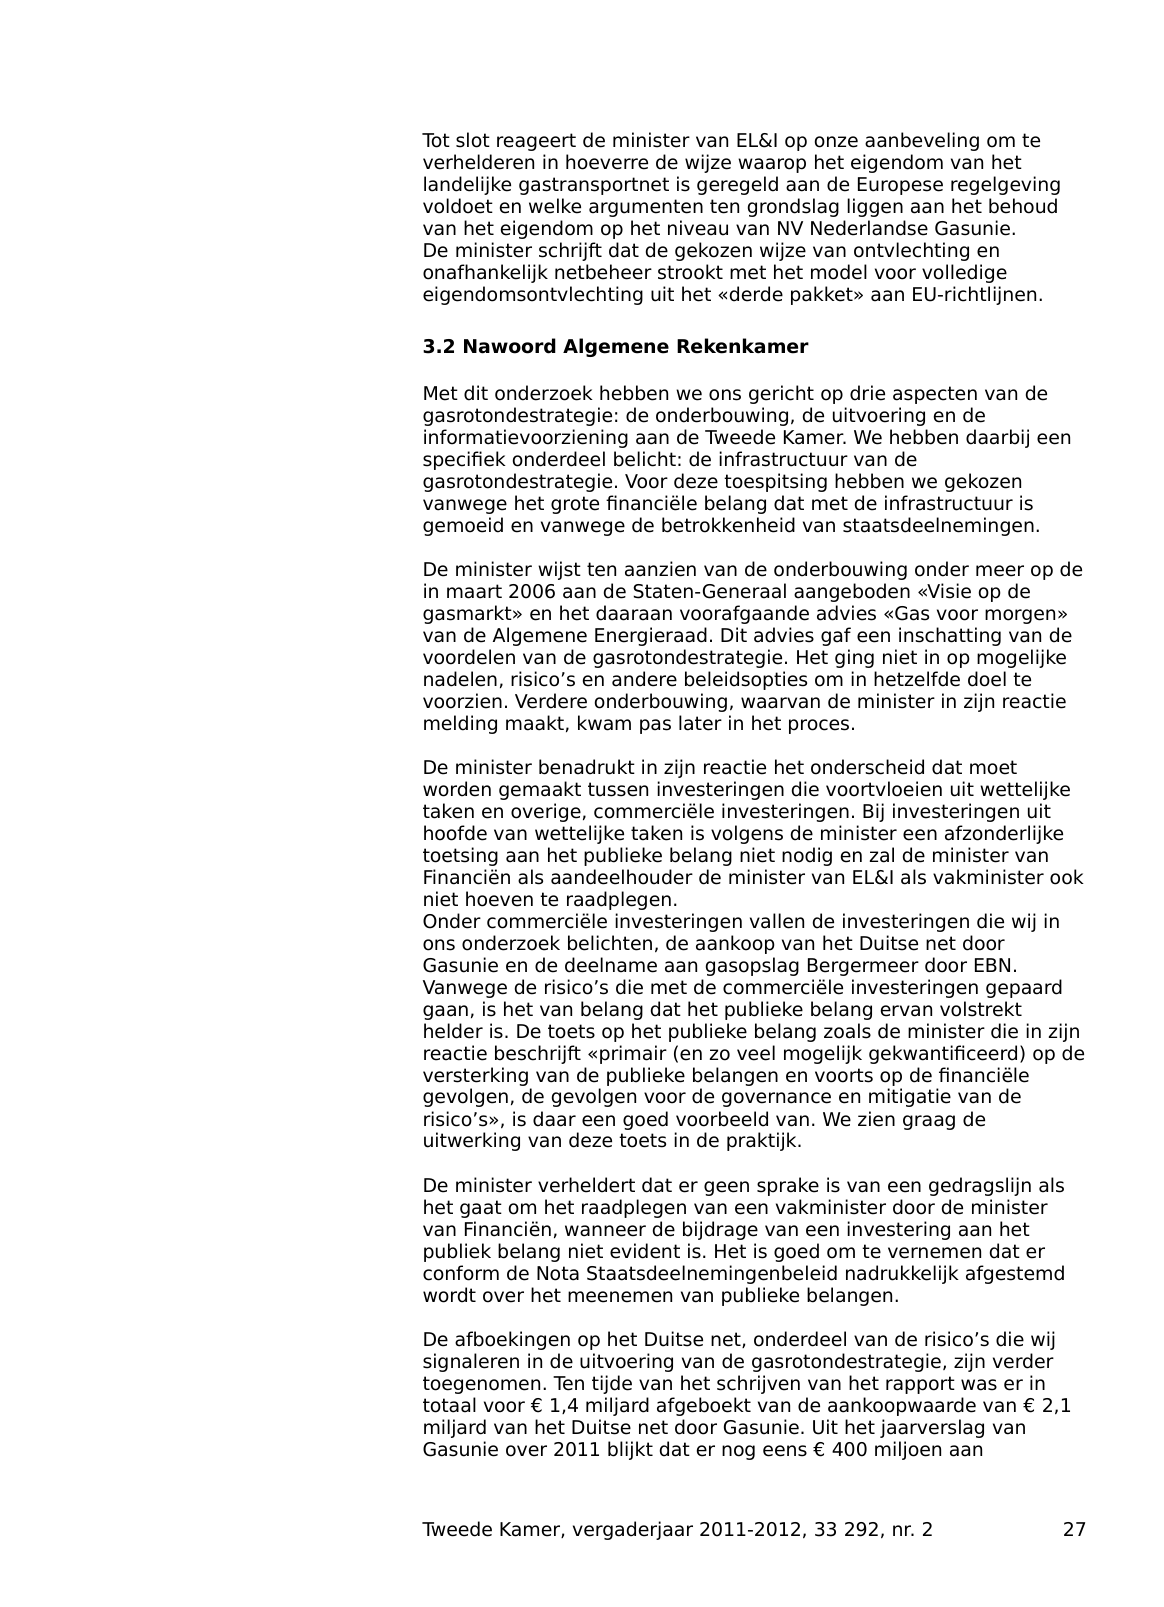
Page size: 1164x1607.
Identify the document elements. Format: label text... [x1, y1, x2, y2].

text De minister benadrukt in zijn reactie het onderscheid dat moet worden gemaakt tussen investeringen die voortvloeien uit wettelijke taken en overige, commerciële investeringen. Bij investeringen uit hoofde van wettelijke taken is volgens de minister een afzonderlijke toetsing aan het publieke belang niet nodig en zal de minister van Financiën als aandeelhouder de minister van EL&I als vakminister ook niet hoeven te raadplegen. [422, 757, 1087, 911]
text De minister verheldert dat er geen sprake is van een gedragslijn als het gaat om het raadplegen van een vakminister door de minister van Financiën, wanneer de bijdrage van een investering aan het publiek belang niet evident is. Het is goed om te vernemen dat er conform de Nota Staatsdeelnemingenbeleid nadrukkelijk afgestemd wordt over het meenemen van publieke belangen. [422, 1174, 1087, 1306]
subtitle 3.2 Nawoord Algemene Rekenkamer [422, 336, 1087, 358]
text Onder commerciële investeringen vallen de investeringen die wij in ons onderzoek belichten, de aankoop van het Duitse net door Gasunie en de deelname aan gasopslag Bergermeer door EBN. Vanwege de risico’s die met de commerciële investeringen gepaard gaan, is het van belang dat het publieke belang ervan volstrekt helder is. De toets op het publieke belang zoals de minister die in zijn reactie beschrijft «primair (en zo veel mogelijk gekwantificeerd) op de versterking van de publieke belangen en voorts op de financiële gevolgen, de gevolgen voor de governance en mitigatie van de risico’s», is daar een goed voorbeeld van. We zien graag de uitwerking van deze toets in de praktijk. [422, 911, 1087, 1152]
text De afboekingen op het Duitse net, onderdeel van de risico’s die wij signaleren in de uitvoering van de gasrotondestrategie, zijn verder toegenomen. Ten tijde van het schrijven van het rapport was er in totaal voor € 1,4 miljard afgeboekt van de aankoopwaarde van € 2,1 miljard van het Duitse net door Gasunie. Uit het jaarverslag van Gasunie over 2011 blijkt dat er nog eens € 400 miljoen aan [422, 1329, 1087, 1461]
text De minister wijst ten aanzien van de onderbouwing onder meer op de in maart 2006 aan de Staten-Generaal aangeboden «Visie op de gasmarkt» en het daaraan voorafgaande advies «Gas voor morgen» van de Algemene Energieraad. Dit advies gaf een inschatting van de voordelen van de gasrotondestrategie. Het ging niet in op mogelijke nadelen, risico’s en andere beleidsopties om in hetzelfde doel te voorzien. Verdere onderbouwing, waarvan de minister in zijn reactie melding maakt, kwam pas later in het proces. [422, 559, 1087, 734]
text Tot slot reageert de minister van EL&I op onze aanbeveling om te verhelderen in hoeverre de wijze waarop het eigendom van het landelijke gastransportnet is geregeld aan de Europese regelgeving voldoet en welke argumenten ten grondslag liggen aan het behoud van het eigendom op het niveau van NV Nederlandse Gasunie. De minister schrijft dat de gekozen wijze van ontvlechting en onafhankelijk netbeheer strookt met het model voor volledige eigendomsontvlechting uit het «derde pakket» aan EU-richtlijnen. [422, 130, 1087, 306]
text Met dit onderzoek hebben we ons gericht op drie aspecten van de gasrotondestrategie: de onderbouwing, de uitvoering en de informatievoorziening aan de Tweede Kamer. We hebben daarbij een specifiek onderdeel belicht: de infrastructuur van de gasrotondestrategie. Voor deze toespitsing hebben we gekozen vanwege het grote financiële belang dat met de infrastructuur is gemoeid en vanwege de betrokkenheid van staatsdeelnemingen. [422, 383, 1087, 537]
